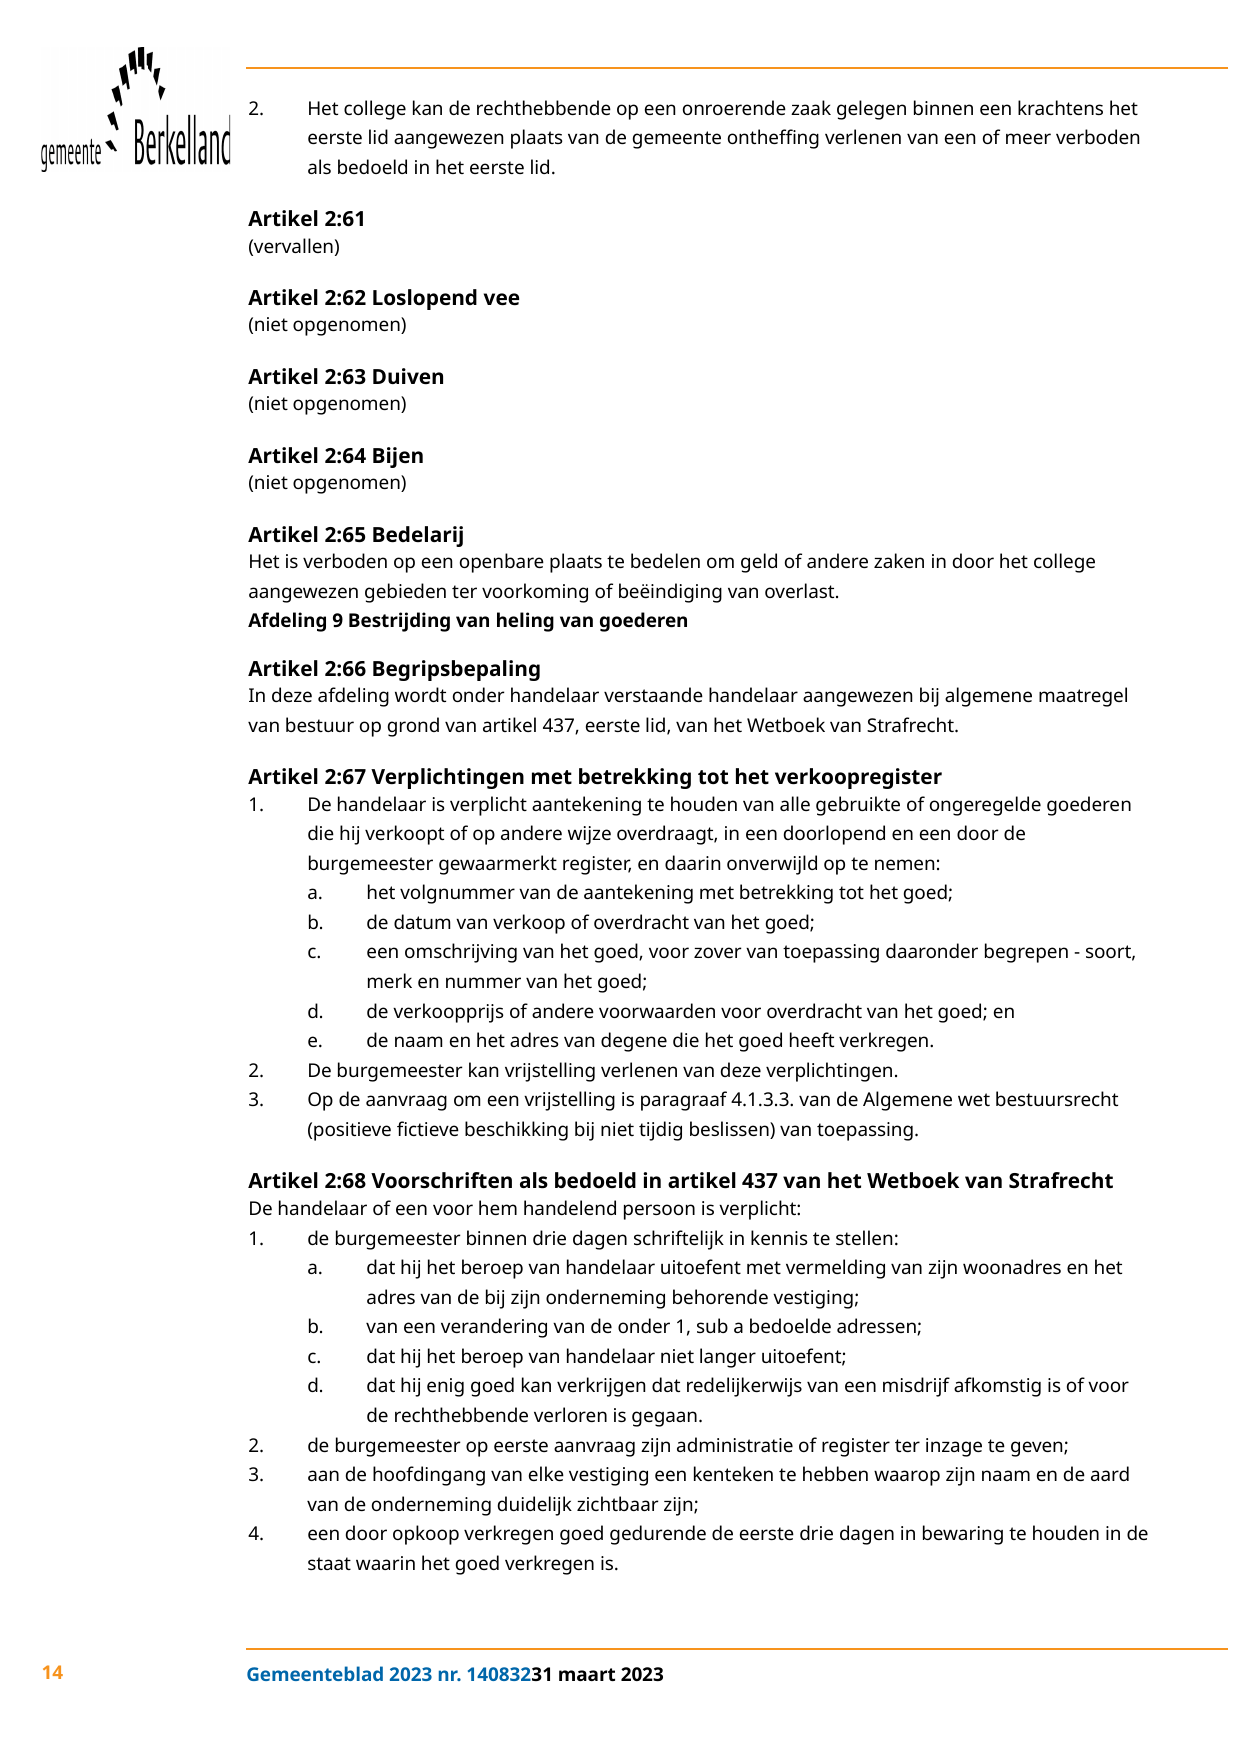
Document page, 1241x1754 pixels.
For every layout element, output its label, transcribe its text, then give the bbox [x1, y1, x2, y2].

text Artikel 2:67 Verplichtingen met betrekking tot het verkoopregister [248, 762, 1152, 791]
list dat hij enig goed kan verkrijgen dat redelijkerwijs van een misdrijf afkomstig is of voor de rechthebbende verloren is gegaan. [307, 1373, 1152, 1428]
list de burgemeester op eerste aanvraag zijn administratie of register ter inzage te geven; [248, 1432, 1152, 1457]
list een door opkoop verkregen goed gedurende de eerste drie dagen in bewaring te houden in de staat waarin het goed verkregen is. [248, 1521, 1152, 1576]
text Artikel 2:64 Bijen [248, 441, 1152, 469]
text (niet opgenomen) [248, 312, 1152, 337]
text Artikel 2:68 Voorschriften als bedoeld in artikel 437 van het Wetboek van Strafrecht [248, 1167, 1152, 1195]
text Artikel 2:63 Duiven [248, 362, 1152, 391]
list de burgemeester binnen drie dagen schriftelijk in kennis te stellen: [248, 1225, 1152, 1250]
list de naam en het adres van degene die het goed heeft verkregen. [307, 1027, 1152, 1053]
list De handelaar is verplicht aantekening te houden van alle gebruikte of ongeregelde goederen die hij verkoopt of op andere wijze overdraagt, in een doorlopend en een door de burgemeester gewaarmerkt register, en daarin onverwijld op te nemen: [248, 791, 1152, 876]
text (niet opgenomen) [248, 469, 1152, 495]
picture [41, 47, 231, 172]
list van een verandering van de onder 1, sub a bedoelde adressen; [307, 1313, 1152, 1339]
text In deze afdeling wordt onder handelaar verstaande handelaar aangewezen bij algemene maatregel van bestuur op grond van artikel 437, eerste lid, van het Wetboek van Strafrecht. [248, 682, 1152, 738]
list de datum van verkoop of overdracht van het goed; [307, 909, 1152, 935]
list De burgemeester kan vrijstelling verlenen van deze verplichtingen. [248, 1057, 1152, 1083]
text De handelaar of een voor hem handelend persoon is verplicht: [248, 1195, 1152, 1221]
text (niet opgenomen) [248, 391, 1152, 416]
list aan de hoofdingang van elke vestiging een kenteken te hebben waarop zijn naam en de aard van de onderneming duidelijk zichtbaar zijn; [248, 1461, 1152, 1517]
list het volgnummer van de aantekening met betrekking tot het goed; [307, 879, 1152, 905]
list Het college kan de rechthebbende op een onroerende zaak gelegen binnen een krachtens het eerste lid aangewezen plaats van de gemeente ontheffing verlenen van een of meer verboden als bedoeld in het eerste lid. [248, 95, 1152, 180]
text Artikel 2:66 Begripsbepaling [248, 654, 1152, 682]
text Het is verboden op een openbare plaats te bedelen om geld of andere zaken in door het college aangewezen gebieden ter voorkoming of beëindiging van overlast. [248, 548, 1152, 603]
text Artikel 2:65 Bedelarij [248, 520, 1152, 548]
text Artikel 2:62 Loslopend vee [248, 283, 1152, 312]
list dat hij het beroep van handelaar uitoefent met vermelding van zijn woonadres en het adres van de bij zijn onderneming behorende vestiging; [307, 1254, 1152, 1309]
list een omschrijving van het goed, voor zover van toepassing daaronder begrepen - soort, merk en nummer van het goed; [307, 939, 1152, 994]
list Op de aanvraag om een vrijstelling is paragraaf 4.1.3.3. van de Algemene wet bestuursrecht (positieve fictieve beschikking bij niet tijdig beslissen) van toepassing. [248, 1087, 1152, 1142]
text (vervallen) [248, 233, 1152, 258]
text Artikel 2:61 [248, 204, 1152, 233]
list dat hij het beroep van handelaar niet langer uitoefent; [307, 1343, 1152, 1369]
text Afdeling 9 Bestrijding van heling van goederen [248, 607, 1152, 633]
list de verkoopprijs of andere voorwaarden voor overdracht van het goed; en [307, 998, 1152, 1024]
